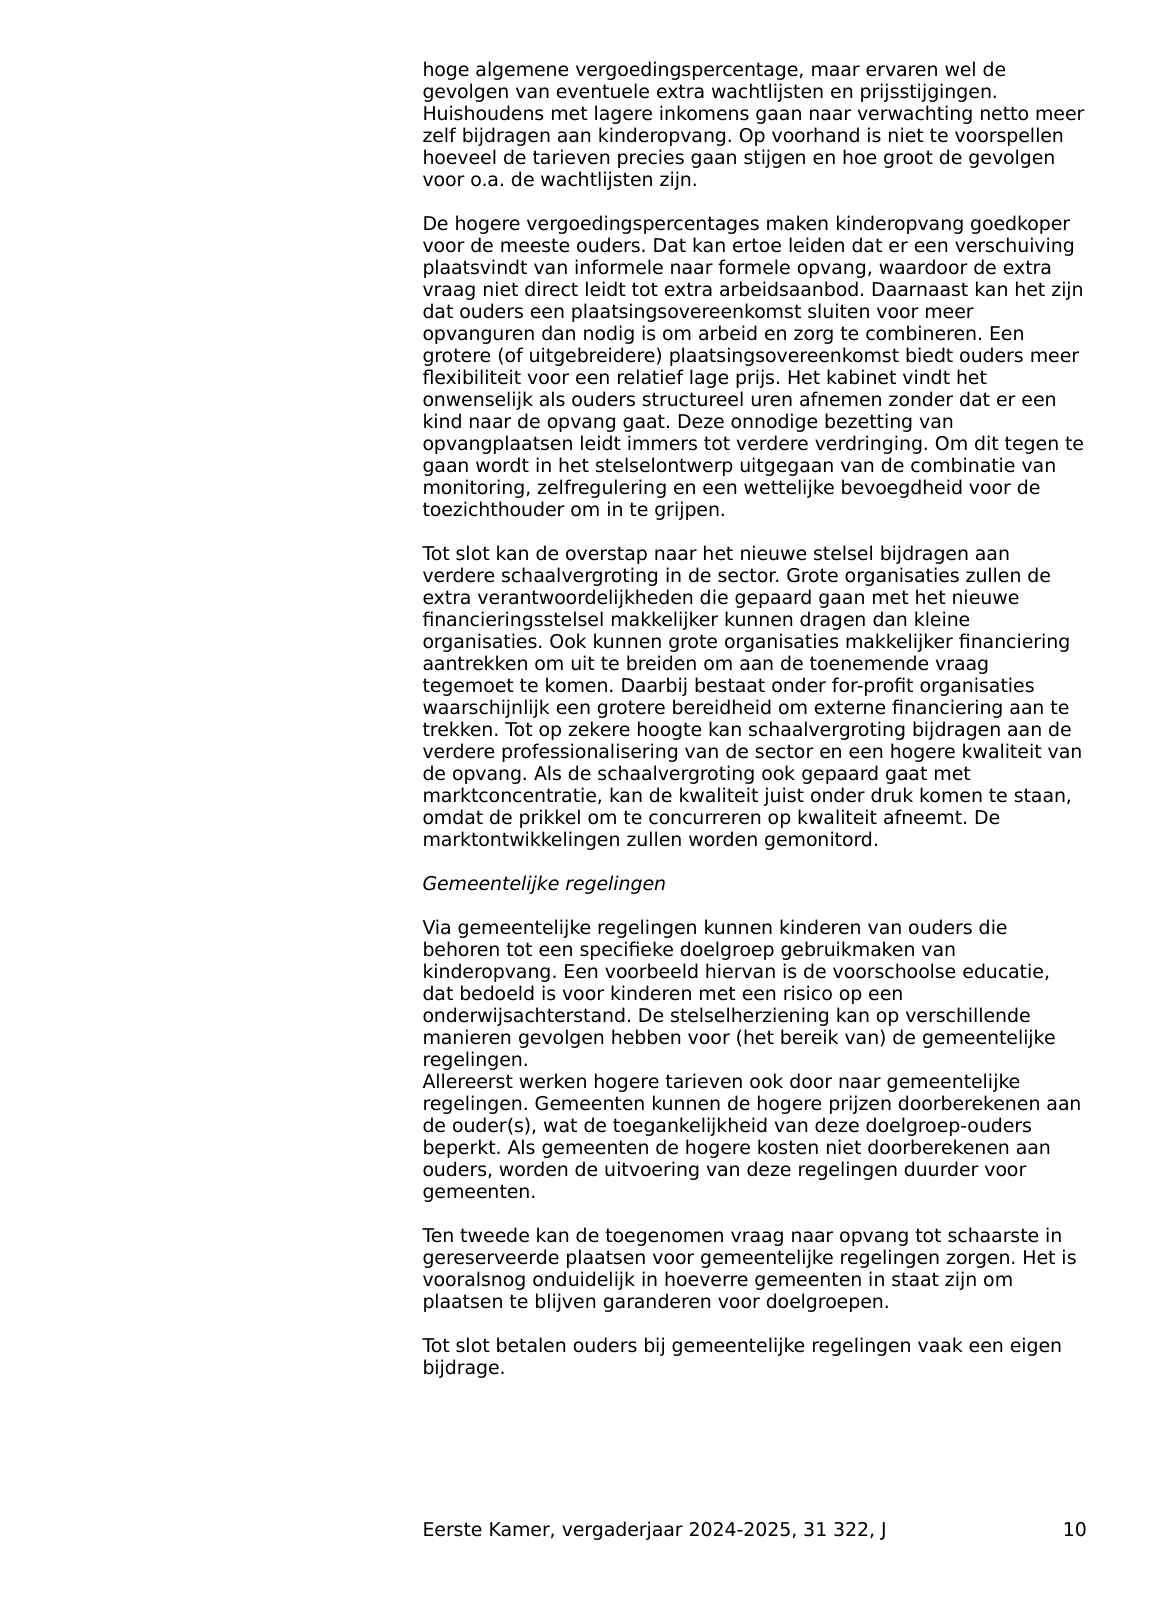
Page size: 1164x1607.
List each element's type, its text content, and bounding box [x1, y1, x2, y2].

subtitle Gemeentelijke regelingen [422, 873, 1087, 895]
text hoge algemene vergoedingspercentage, maar ervaren wel de gevolgen van eventuele extra wachtlijsten en prijsstijgingen. Huishoudens met lagere inkomens gaan naar verwachting netto meer zelf bijdragen aan kinderopvang. Op voorhand is niet te voorspellen hoeveel de tarieven precies gaan stijgen en hoe groot de gevolgen voor o.a. de wachtlijsten zijn. [422, 59, 1087, 191]
text Tot slot kan de overstap naar het nieuwe stelsel bijdragen aan verdere schaalvergroting in de sector. Grote organisaties zullen de extra verantwoordelijkheden die gepaard gaan met het nieuwe financieringsstelsel makkelijker kunnen dragen dan kleine organisaties. Ook kunnen grote organisaties makkelijker financiering aantrekken om uit te breiden om aan de toenemende vraag tegemoet te komen. Daarbij bestaat onder for-profit organisaties waarschijnlijk een grotere bereidheid om externe financiering aan te trekken. Tot op zekere hoogte kan schaalvergroting bijdragen aan de verdere professionalisering van de sector en een hogere kwaliteit van de opvang. Als de schaalvergroting ook gepaard gaat met marktconcentratie, kan de kwaliteit juist onder druk komen te staan, omdat de prikkel om te concurreren op kwaliteit afneemt. De marktontwikkelingen zullen worden gemonitord. [422, 543, 1087, 851]
text Allereerst werken hogere tarieven ook door naar gemeentelijke regelingen. Gemeenten kunnen de hogere prijzen doorberekenen aan de ouder(s), wat de toegankelijkheid van deze doelgroep-ouders beperkt. Als gemeenten de hogere kosten niet doorberekenen aan ouders, worden de uitvoering van deze regelingen duurder voor gemeenten. [422, 1071, 1087, 1203]
text Tot slot betalen ouders bij gemeentelijke regelingen vaak een eigen bijdrage. [422, 1335, 1087, 1379]
text Via gemeentelijke regelingen kunnen kinderen van ouders die behoren tot een specifieke doelgroep gebruikmaken van kinderopvang. Een voorbeeld hiervan is de voorschoolse educatie, dat bedoeld is voor kinderen met een risico op een onderwijsachterstand. De stelselherziening kan op verschillende manieren gevolgen hebben voor (het bereik van) de gemeentelijke regelingen. [422, 917, 1087, 1071]
text De hogere vergoedingspercentages maken kinderopvang goedkoper voor de meeste ouders. Dat kan ertoe leiden dat er een verschuiving plaatsvindt van informele naar formele opvang, waardoor de extra vraag niet direct leidt tot extra arbeidsaanbod. Daarnaast kan het zijn dat ouders een plaatsingsovereenkomst sluiten voor meer opvanguren dan nodig is om arbeid en zorg te combineren. Een grotere (of uitgebreidere) plaatsingsovereenkomst biedt ouders meer flexibiliteit voor een relatief lage prijs. Het kabinet vindt het onwenselijk als ouders structureel uren afnemen zonder dat er een kind naar de opvang gaat. Deze onnodige bezetting van opvangplaatsen leidt immers tot verdere verdringing. Om dit tegen te gaan wordt in het stelselontwerp uitgegaan van de combinatie van monitoring, zelfregulering en een wettelijke bevoegdheid voor de toezichthouder om in te grijpen. [422, 213, 1087, 521]
text Ten tweede kan de toegenomen vraag naar opvang tot schaarste in gereserveerde plaatsen voor gemeentelijke regelingen zorgen. Het is vooralsnog onduidelijk in hoeverre gemeenten in staat zijn om plaatsen te blijven garanderen voor doelgroepen. [422, 1225, 1087, 1313]
